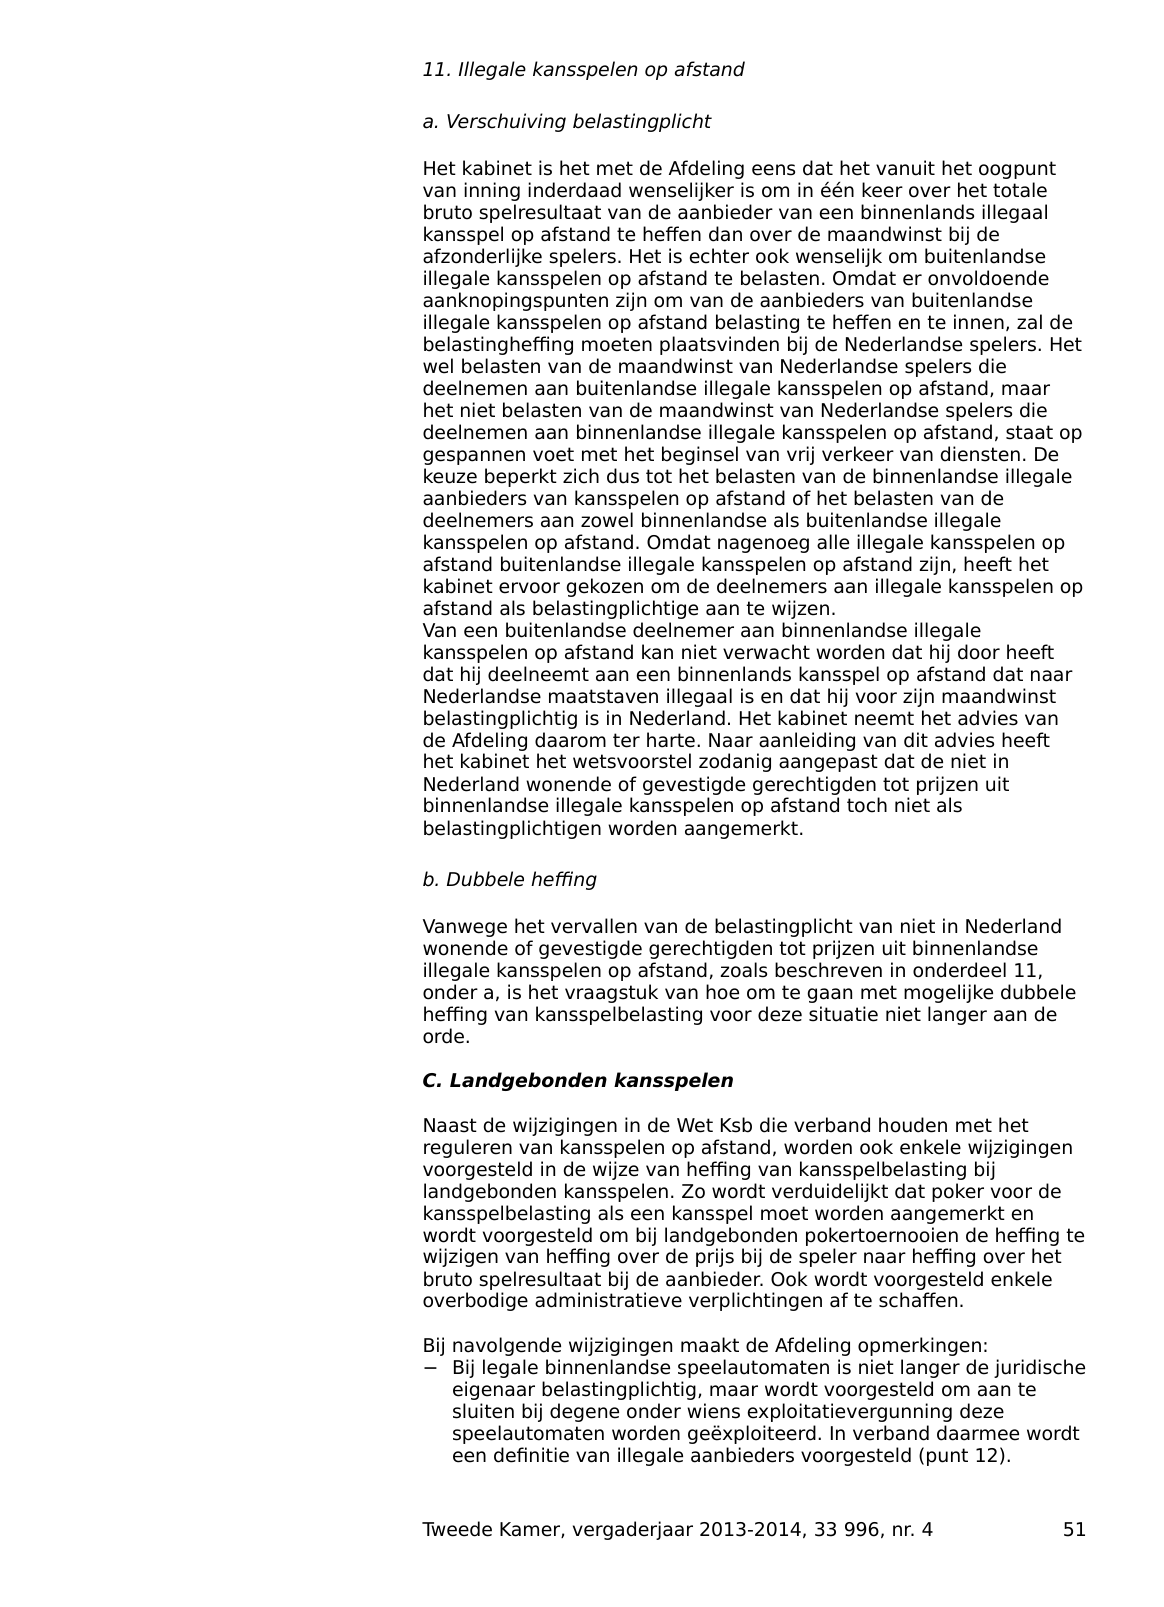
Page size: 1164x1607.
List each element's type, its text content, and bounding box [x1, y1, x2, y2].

subtitle C. Landgebonden kansspelen [422, 1070, 1087, 1092]
text Naast de wijzigingen in de Wet Ksb die verband houden met het reguleren van kansspelen op afstand, worden ook enkele wijzigingen voorgesteld in de wijze van heffing van kansspelbelasting bij landgebonden kansspelen. Zo wordt verduidelijkt dat poker voor de kansspelbelasting als een kansspel moet worden aangemerkt en wordt voorgesteld om bij landgebonden pokertoernooien de heffing te wijzigen van heffing over de prijs bij de speler naar heffing over het bruto spelresultaat bij de aanbieder. Ook wordt voorgesteld enkele overbodige administratieve verplichtingen af te schaffen. [422, 1114, 1087, 1312]
subtitle b. Dubbele heffing [422, 869, 1087, 891]
text Vanwege het vervallen van de belastingplicht van niet in Nederland wonende of gevestigde gerechtigden tot prijzen uit binnenlandse illegale kansspelen op afstand, zoals beschreven in onderdeel 11, onder a, is het vraagstuk van hoe om te gaan met mogelijke dubbele heffing van kansspelbelasting voor deze situatie niet langer aan de orde. [422, 916, 1087, 1048]
text Het kabinet is het met de Afdeling eens dat het vanuit het oogpunt van inning inderdaad wenselijker is om in één keer over het totale bruto spelresultaat van de aanbieder van een binnenlands illegaal kansspel op afstand te heffen dan over de maandwinst bij de afzonderlijke spelers. Het is echter ook wenselijk om buitenlandse illegale kansspelen op afstand te belasten. Omdat er onvoldoende aanknopingspunten zijn om van de aanbieders van buitenlandse illegale kansspelen op afstand belasting te heffen en te innen, zal de belastingheffing moeten plaatsvinden bij de Nederlandse spelers. Het wel belasten van de maandwinst van Nederlandse spelers die deelnemen aan buitenlandse illegale kansspelen op afstand, maar het niet belasten van de maandwinst van Nederlandse spelers die deelnemen aan binnenlandse illegale kansspelen op afstand, staat op gespannen voet met het beginsel van vrij verkeer van diensten. De keuze beperkt zich dus tot het belasten van de binnenlandse illegale aanbieders van kansspelen op afstand of het belasten van de deelnemers aan zowel binnenlandse als buitenlandse illegale kansspelen op afstand. Omdat nagenoeg alle illegale kansspelen op afstand buitenlandse illegale kansspelen op afstand zijn, heeft het kabinet ervoor gekozen om de deelnemers aan illegale kansspelen op afstand als belastingplichtige aan te wijzen. [422, 158, 1087, 619]
text − Bij legale binnenlandse speelautomaten is niet langer de juridische eigenaar belastingplichtig, maar wordt voorgesteld om aan te sluiten bij degene onder wiens exploitatievergunning deze speelautomaten worden geëxploiteerd. In verband daarmee wordt een definitie van illegale aanbieders voorgesteld (punt 12). [422, 1357, 1087, 1466]
text Bij navolgende wijzigingen maakt de Afdeling opmerkingen: [422, 1334, 1087, 1357]
text Van een buitenlandse deelnemer aan binnenlandse illegale kansspelen op afstand kan niet verwacht worden dat hij door heeft dat hij deelneemt aan een binnenlands kansspel op afstand dat naar Nederlandse maatstaven illegaal is en dat hij voor zijn maandwinst belastingplichtig is in Nederland. Het kabinet neemt het advies van de Afdeling daarom ter harte. Naar aanleiding van dit advies heeft het kabinet het wetsvoorstel zodanig aangepast dat de niet in Nederland wonende of gevestigde gerechtigden tot prijzen uit binnenlandse illegale kansspelen op afstand toch niet als belastingplichtigen worden aangemerkt. [422, 619, 1087, 839]
subtitle 11. Illegale kansspelen op afstand [422, 59, 1087, 81]
subtitle a. Verschuiving belastingplicht [422, 111, 1087, 133]
